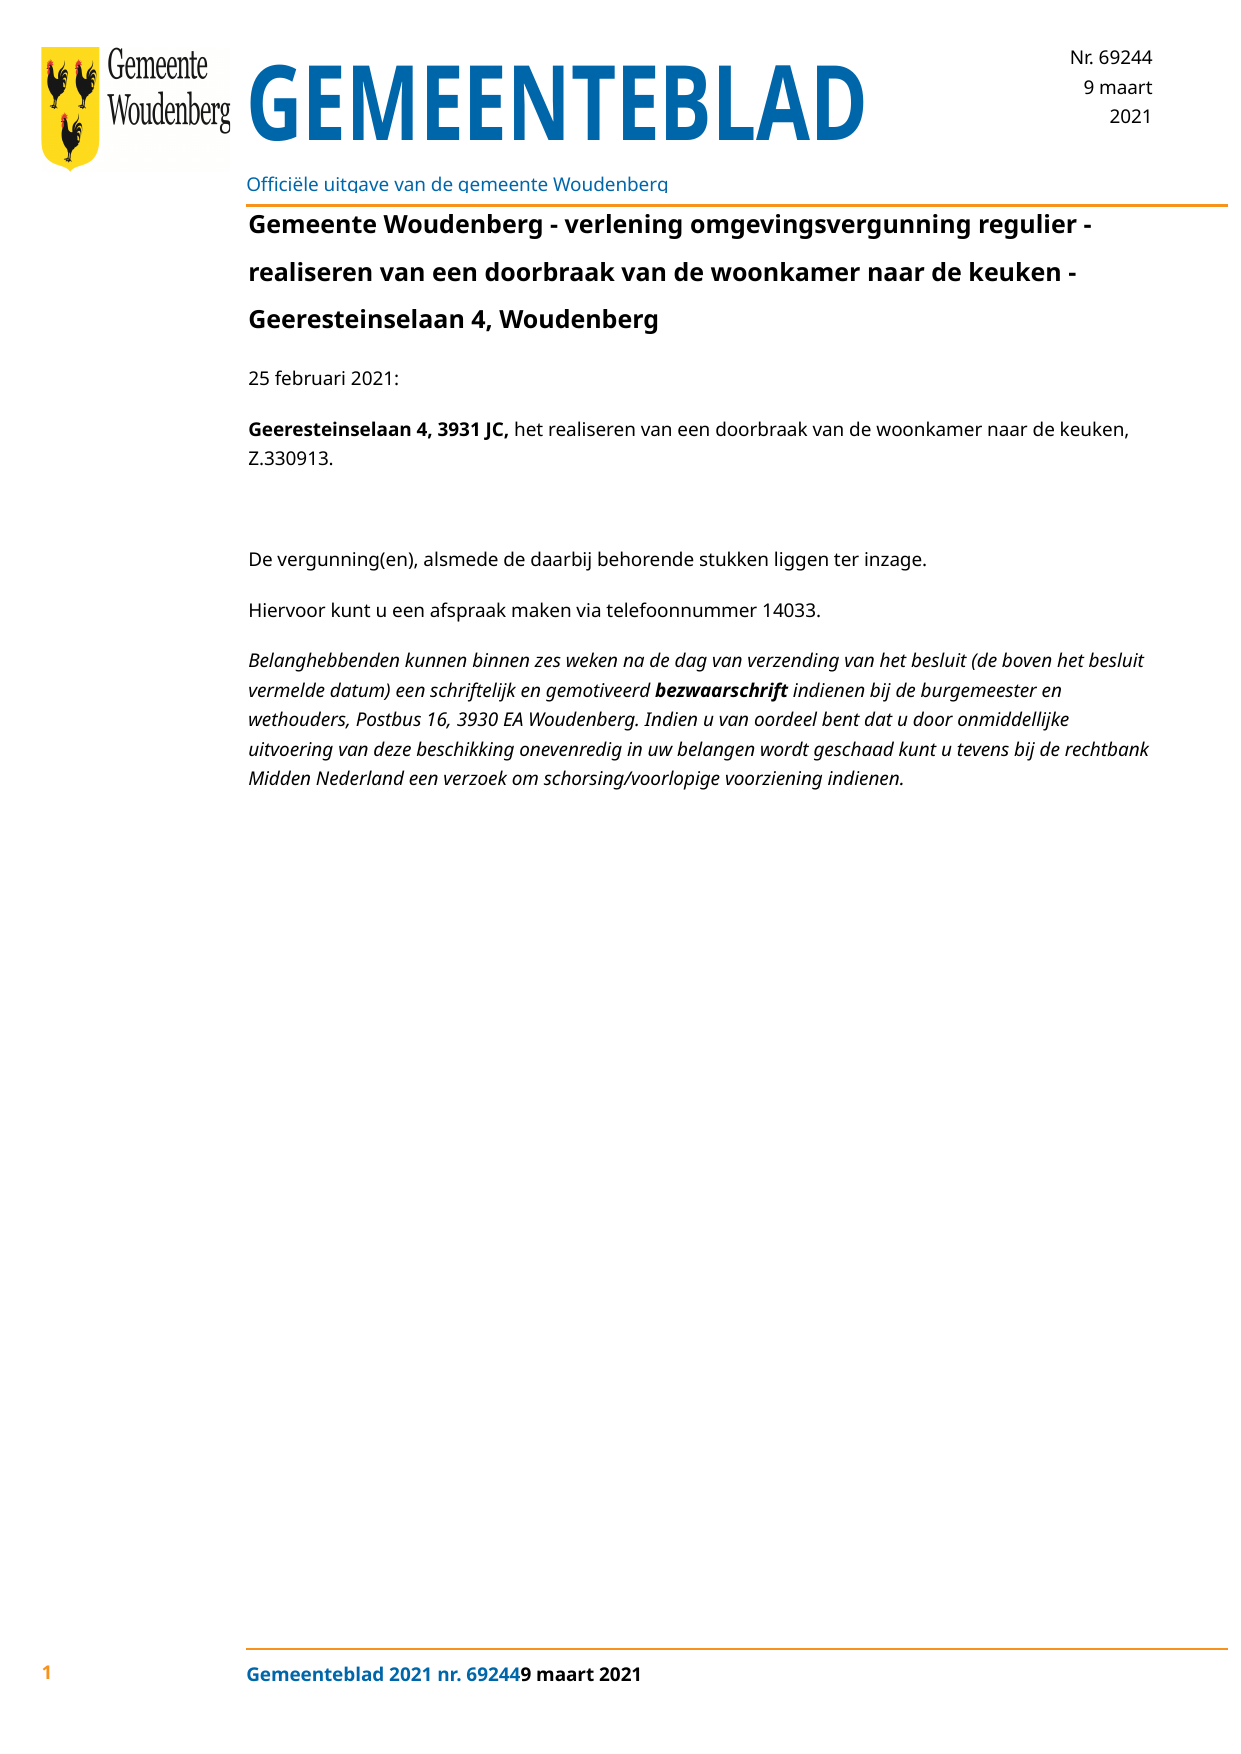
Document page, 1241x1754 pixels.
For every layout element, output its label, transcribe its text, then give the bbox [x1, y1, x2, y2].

text Hiervoor kunt u een afspraak maken via telefoonnummer 14033. [248, 597, 1152, 622]
text Belanghebbenden kunnen binnen zes weken na de dag van verzending van het besluit (de boven het besluit vermelde datum) een schriftelijk en gemotiveerd bezwaarschrift indienen bij de burgemeester en wethouders, Postbus 16, 3930 EA Woudenberg. Indien u van oordeel bent dat u door onmiddellijke uitvoering van deze beschikking onevenredig in uw belangen wordt geschaad kunt u tevens bij de rechtbank Midden Nederland een verzoek om schorsing/voorlopige voorziening indienen. [248, 647, 1152, 791]
picture [41, 47, 231, 172]
text Geeresteinselaan 4, 3931 JC, het realiseren van een doorbraak van de woonkamer naar de keuken, Z.330913. [248, 416, 1152, 471]
text De vergunning(en), alsmede de daarbij behorende stukken liggen ter inzage. [248, 546, 1152, 572]
text 25 februari 2021: [248, 366, 1152, 391]
text Gemeente Woudenberg - verlening omgevingsvergunning regulier - realiseren van een doorbraak van de woonkamer naar de keuken - Geeresteinselaan 4, Woudenberg [248, 207, 1152, 336]
